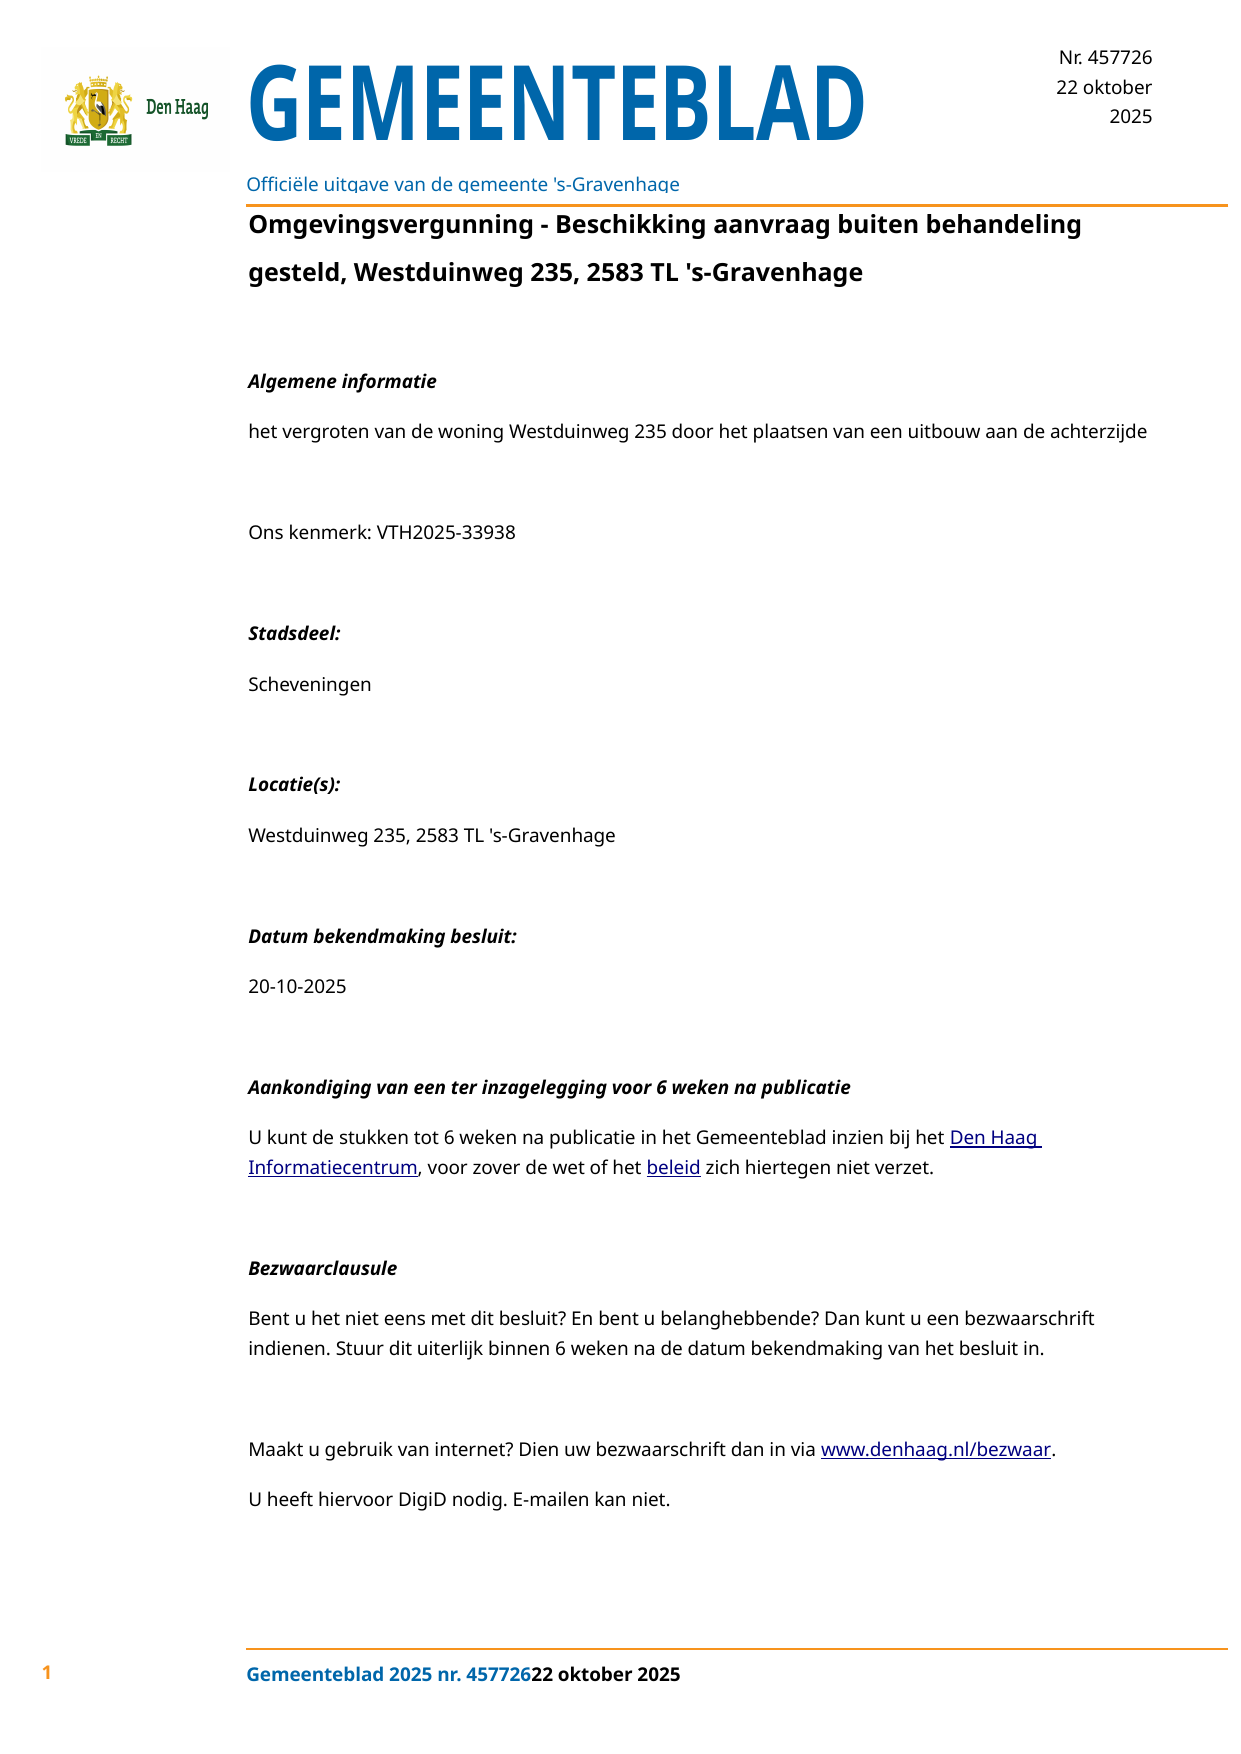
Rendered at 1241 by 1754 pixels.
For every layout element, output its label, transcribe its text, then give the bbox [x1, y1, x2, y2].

text Westduinweg 235, 2583 TL 's-Gravenhage [248, 822, 1152, 848]
text Stadsdeel: [248, 620, 1152, 646]
text U heeft hiervoor DigiD nodig. E-mailen kan niet. [248, 1486, 1152, 1512]
text Aankondiging van een ter inzagelegging voor 6 weken na publicatie [248, 1074, 1152, 1100]
text Locatie(s): [248, 772, 1152, 797]
text Maakt u gebruik van internet? Dien uw bezwaarschrift dan in via www.denhaag.nl/bezwaar. [248, 1436, 1152, 1462]
text Ons kenmerk: VTH2025-33938 [248, 519, 1152, 545]
text Bent u het niet eens met dit besluit? En bent u belanghebbende? Dan kunt u een bezwaarschrift indienen. Stuur dit uiterlijk binnen 6 weken na de datum bekendmaking van het besluit in. [248, 1305, 1152, 1361]
text 20-10-2025 [248, 973, 1152, 999]
text Algemene informatie [248, 368, 1152, 394]
text het vergroten van de woning Westduinweg 235 door het plaatsen van een uitbouw aan de achterzijde [248, 419, 1152, 444]
text Bezwaarclausule [248, 1255, 1152, 1281]
text Omgevingsvergunning - Beschikking aanvraag buiten behandeling gesteld, Westduinweg 235, 2583 TL 's-Gravenhage [248, 207, 1152, 288]
text Scheveningen [248, 671, 1152, 697]
text Datum bekendmaking besluit: [248, 923, 1152, 949]
text U kunt de stukken tot 6 weken na publicatie in het Gemeenteblad inzien bij het Den Haag Informatiecentrum, voor zover de wet of het beleid zich hiertegen niet verzet. [248, 1124, 1152, 1180]
picture [41, 47, 231, 172]
